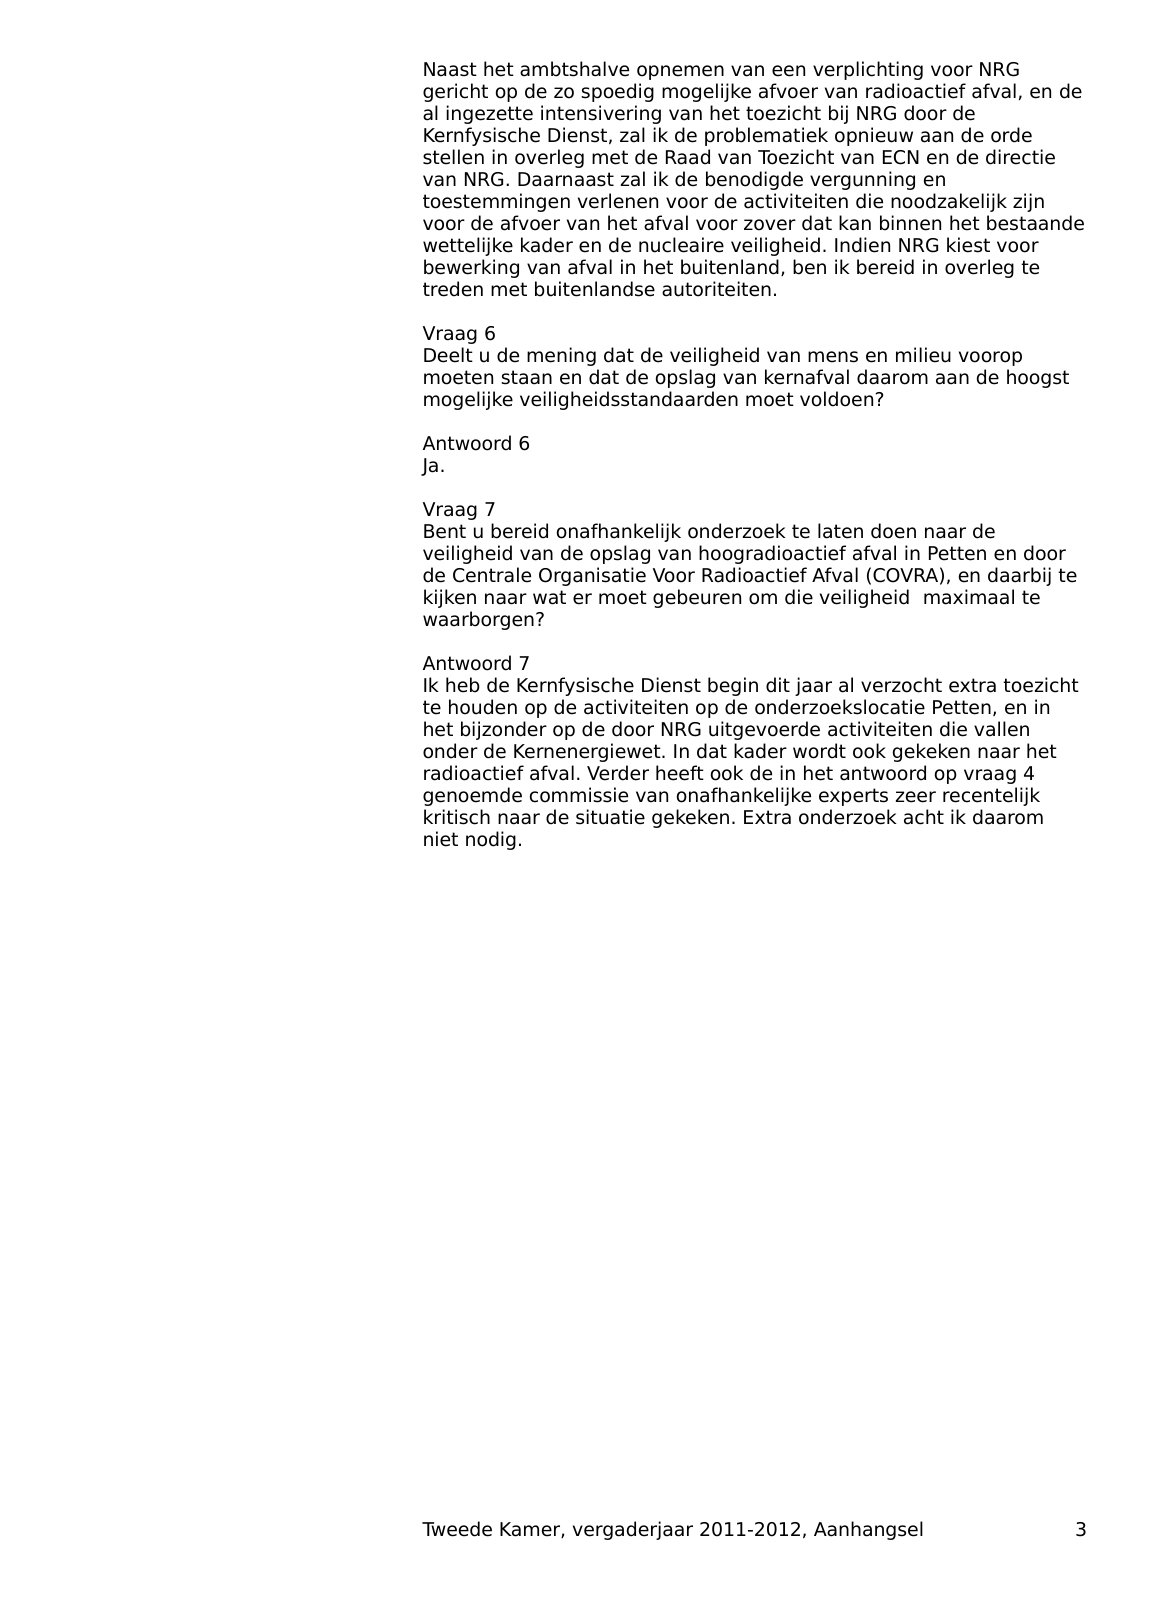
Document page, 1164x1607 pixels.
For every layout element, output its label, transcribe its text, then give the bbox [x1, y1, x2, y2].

text Naast het ambtshalve opnemen van een verplichting voor NRG gericht op de zo spoedig mogelijke afvoer van radioactief afval, en de al ingezette intensivering van het toezicht bij NRG door de Kernfysische Dienst, zal ik de problematiek opnieuw aan de orde stellen in overleg met de Raad van Toezicht van ECN en de directie van NRG. Daarnaast zal ik de benodigde vergunning en toestemmingen verlenen voor de activiteiten die noodzakelijk zijn voor de afvoer van het afval voor zover dat kan binnen het bestaande wettelijke kader en de nucleaire veiligheid. Indien NRG kiest voor bewerking van afval in het buitenland, ben ik bereid in overleg te treden met buitenlandse autoriteiten. [422, 59, 1087, 301]
text Vraag 6 [422, 323, 1087, 345]
text Vraag 7 [422, 499, 1087, 521]
text Antwoord 6 [422, 433, 1087, 455]
text Bent u bereid onafhankelijk onderzoek te laten doen naar de veiligheid van de opslag van hoogradioactief afval in Petten en door de Centrale Organisatie Voor Radioactief Afval (COVRA), en daarbij te kijken naar wat er moet gebeuren om die veiligheid maximaal te waarborgen? [422, 521, 1087, 631]
text Deelt u de mening dat de veiligheid van mens en milieu voorop moeten staan en dat de opslag van kernafval daarom aan de hoogst mogelijke veiligheidsstandaarden moet voldoen? [422, 345, 1087, 411]
text Antwoord 7 [422, 653, 1087, 675]
text Ik heb de Kernfysische Dienst begin dit jaar al verzocht extra toezicht te houden op de activiteiten op de onderzoekslocatie Petten, en in het bijzonder op de door NRG uitgevoerde activiteiten die vallen onder de Kernenergiewet. In dat kader wordt ook gekeken naar het radioactief afval. Verder heeft ook de in het antwoord op vraag 4 genoemde commissie van onafhankelijke experts zeer recentelijk kritisch naar de situatie gekeken. Extra onderzoek acht ik daarom niet nodig. [422, 675, 1087, 851]
text Ja. [422, 455, 1087, 477]
